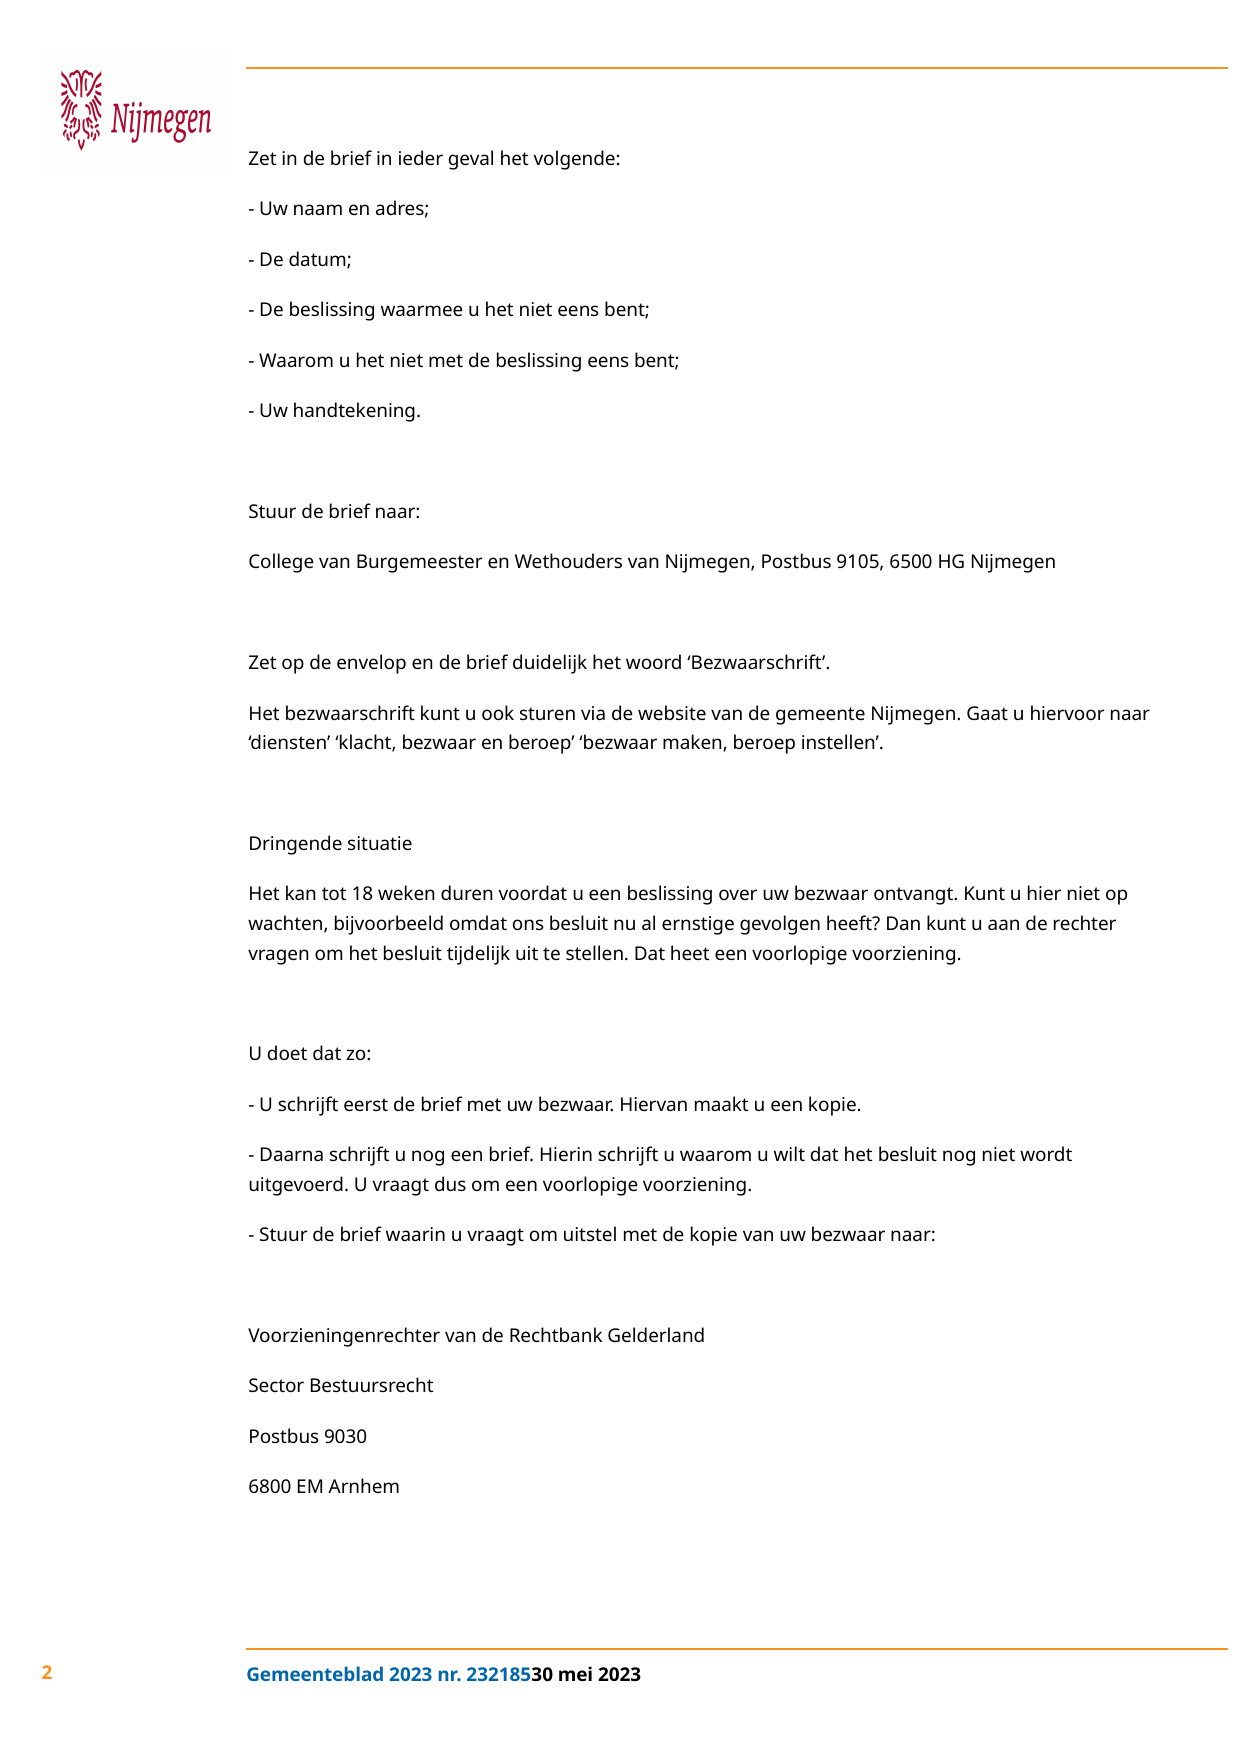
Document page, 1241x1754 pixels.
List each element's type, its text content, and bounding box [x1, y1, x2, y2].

text - Waarom u het niet met de beslissing eens bent; [248, 347, 1152, 373]
text Stuur de brief naar: [248, 498, 1152, 524]
text Dringende situatie [248, 830, 1152, 856]
text Het kan tot 18 weken duren voordat u een beslissing over uw bezwaar ontvangt. Kunt u hier niet op wachten, bijvoorbeeld omdat ons besluit nu al ernstige gevolgen heeft? Dan kunt u aan de rechter vragen om het besluit tijdelijk uit te stellen. Dat heet een voorlopige voorziening. [248, 881, 1152, 966]
text College van Burgemeester en Wethouders van Nijmegen, Postbus 9105, 6500 HG Nijmegen [248, 548, 1152, 574]
text - Daarna schrijft u nog een brief. Hierin schrijft u waarom u wilt dat het besluit nog niet wordt uitgevoerd. U vraagt dus om een voorlopige voorziening. [248, 1141, 1152, 1197]
picture [41, 47, 231, 172]
text Zet in de brief in ieder geval het volgende: [248, 145, 1152, 171]
text Postbus 9030 [248, 1423, 1152, 1449]
text - De datum; [248, 246, 1152, 272]
text Voorzieningenrechter van de Rechtbank Gelderland [248, 1322, 1152, 1348]
text Sector Bestuursrecht [248, 1373, 1152, 1398]
text - De beslissing waarmee u het niet eens bent; [248, 296, 1152, 322]
text 6800 EM Arnhem [248, 1473, 1152, 1499]
text Zet op de envelop en de brief duidelijk het woord ‘Bezwaarschrift’. [248, 649, 1152, 675]
text Het bezwaarschrift kunt u ook sturen via de website van de gemeente Nijmegen. Gaat u hiervoor naar ‘diensten’ ‘klacht, bezwaar en beroep’ ‘bezwaar maken, beroep instellen’. [248, 700, 1152, 755]
text - Stuur de brief waarin u vraagt om uitstel met de kopie van uw bezwaar naar: [248, 1221, 1152, 1247]
text - U schrijft eerst de brief met uw bezwaar. Hiervan maakt u een kopie. [248, 1091, 1152, 1117]
text - Uw naam en adres; [248, 196, 1152, 221]
text - Uw handtekening. [248, 397, 1152, 423]
text U doet dat zo: [248, 1041, 1152, 1066]
